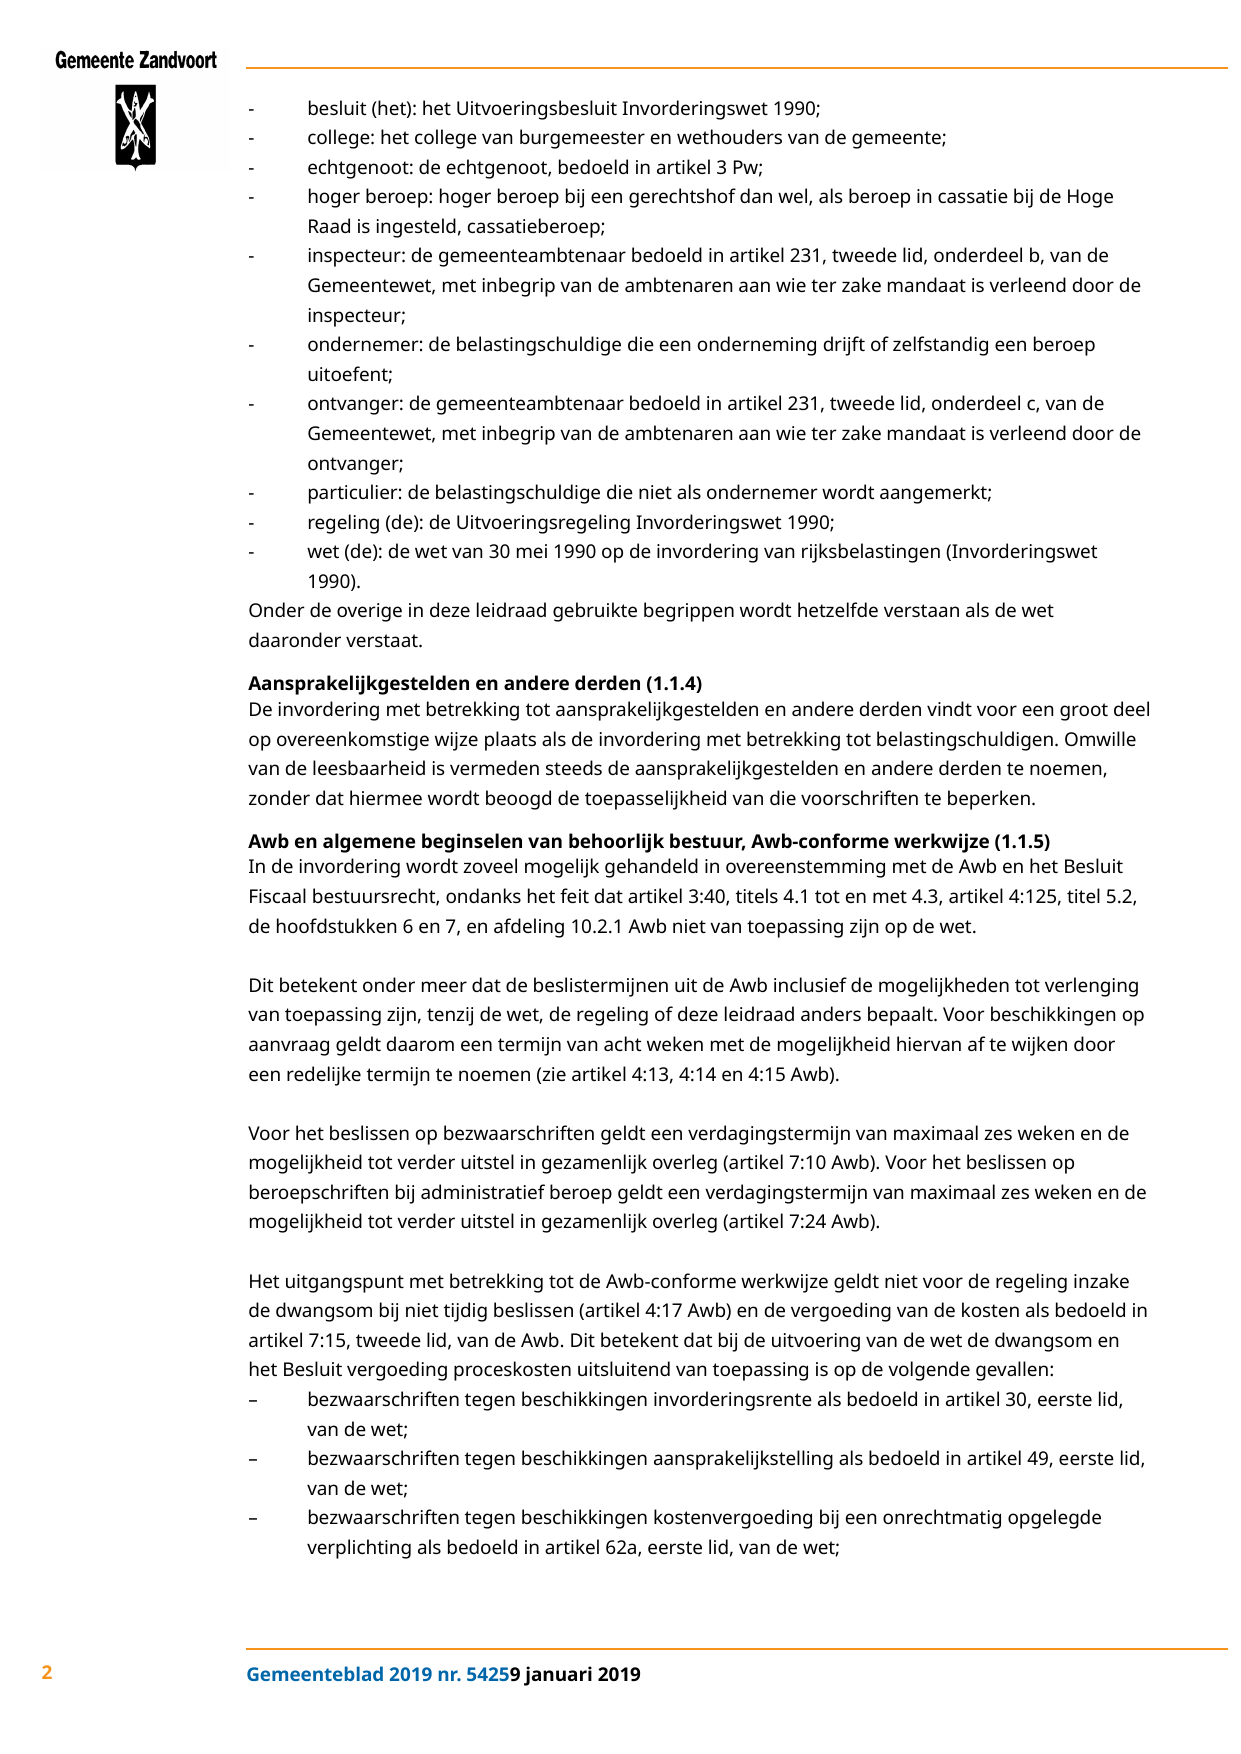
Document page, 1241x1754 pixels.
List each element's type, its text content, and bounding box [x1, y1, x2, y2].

list besluit (het): het Uitvoeringsbesluit Invorderingswet 1990; [248, 95, 1152, 121]
text Voor het beslissen op bezwaarschriften geldt een verdagingstermijn van maximaal zes weken en de mogelijkheid tot verder uitstel in gezamenlijk overleg (artikel 7:10 Awb). Voor het beslissen op beroepschriften bij administratief beroep geldt een verdagingstermijn van maximaal zes weken en de mogelijkheid tot verder uitstel in gezamenlijk overleg (artikel 7:24 Awb). [248, 1120, 1152, 1234]
text Awb en algemene beginselen van behoorlijk bestuur, Awb-conforme werkwijze (1.1.5) [248, 828, 1152, 854]
list ondernemer: de belastingschuldige die een onderneming drijft of zelfstandig een beroep uitoefent; [248, 331, 1152, 387]
list bezwaarschriften tegen beschikkingen invorderingsrente als bedoeld in artikel 30, eerste lid, van de wet; [248, 1386, 1152, 1442]
list ontvanger: de gemeenteambtenaar bedoeld in artikel 231, tweede lid, onderdeel c, van de Gemeentewet, met inbegrip van de ambtenaren aan wie ter zake mandaat is verleend door de ontvanger; [248, 391, 1152, 476]
list regeling (de): de Uitvoeringsregeling Invorderingswet 1990; [248, 509, 1152, 535]
list inspecteur: de gemeenteambtenaar bedoeld in artikel 231, tweede lid, onderdeel b, van de Gemeentewet, met inbegrip van de ambtenaren aan wie ter zake mandaat is verleend door de inspecteur; [248, 243, 1152, 328]
list echtgenoot: de echtgenoot, bedoeld in artikel 3 Pw; [248, 154, 1152, 180]
picture [41, 47, 231, 172]
text De invordering met betrekking tot aansprakelijkgestelden en andere derden vindt voor een groot deel op overeenkomstige wijze plaats als de invordering met betrekking tot belastingschuldigen. Omwille van de leesbaarheid is vermeden steeds de aansprakelijkgestelden en andere derden te noemen, zonder dat hiermee wordt beoogd de toepasselijkheid van die voorschriften te beperken. [248, 696, 1152, 811]
text Onder de overige in deze leidraad gebruikte begrippen wordt hetzelfde verstaan als de wet daaronder verstaat. [248, 598, 1152, 653]
list wet (de): de wet van 30 mei 1990 op de invordering van rijksbelastingen (Invorderingswet 1990). [248, 538, 1152, 594]
text Het uitgangspunt met betrekking tot de Awb-conforme werkwijze geldt niet voor de regeling inzake de dwangsom bij niet tijdig beslissen (artikel 4:17 Awb) en de vergoeding van de kosten als bedoeld in artikel 7:15, tweede lid, van de Awb. Dit betekent dat bij de uitvoering van de wet de dwangsom en het Besluit vergoeding proceskosten uitsluitend van toepassing is op de volgende gevallen: [248, 1268, 1152, 1382]
list college: het college van burgemeester en wethouders van de gemeente; [248, 124, 1152, 150]
list bezwaarschriften tegen beschikkingen aansprakelijkstelling als bedoeld in artikel 49, eerste lid, van de wet; [248, 1445, 1152, 1501]
text Dit betekent onder meer dat de beslistermijnen uit de Awb inclusief de mogelijkheden tot verlenging van toepassing zijn, tenzij de wet, de regeling of deze leidraad anders bepaalt. Voor beschikkingen op aanvraag geldt daarom een termijn van acht weken met de mogelijkheid hiervan af te wijken door een redelijke termijn te noemen (zie artikel 4:13, 4:14 en 4:15 Awb). [248, 972, 1152, 1087]
list bezwaarschriften tegen beschikkingen kostenvergoeding bij een onrechtmatig opgelegde verplichting als bedoeld in artikel 62a, eerste lid, van de wet; [248, 1504, 1152, 1560]
text Aansprakelijkgestelden en andere derden (1.1.4) [248, 670, 1152, 696]
text In de invordering wordt zoveel mogelijk gehandeld in overeenstemming met de Awb en het Besluit Fiscaal bestuursrecht, ondanks het feit dat artikel 3:40, titels 4.1 tot en met 4.3, artikel 4:125, titel 5.2, de hoofdstukken 6 en 7, en afdeling 10.2.1 Awb niet van toepassing zijn op de wet. [248, 854, 1152, 939]
list hoger beroep: hoger beroep bij een gerechtshof dan wel, als beroep in cassatie bij de Hoge Raad is ingesteld, cassatieberoep; [248, 183, 1152, 239]
list particulier: de belastingschuldige die niet als ondernemer wordt aangemerkt; [248, 479, 1152, 505]
